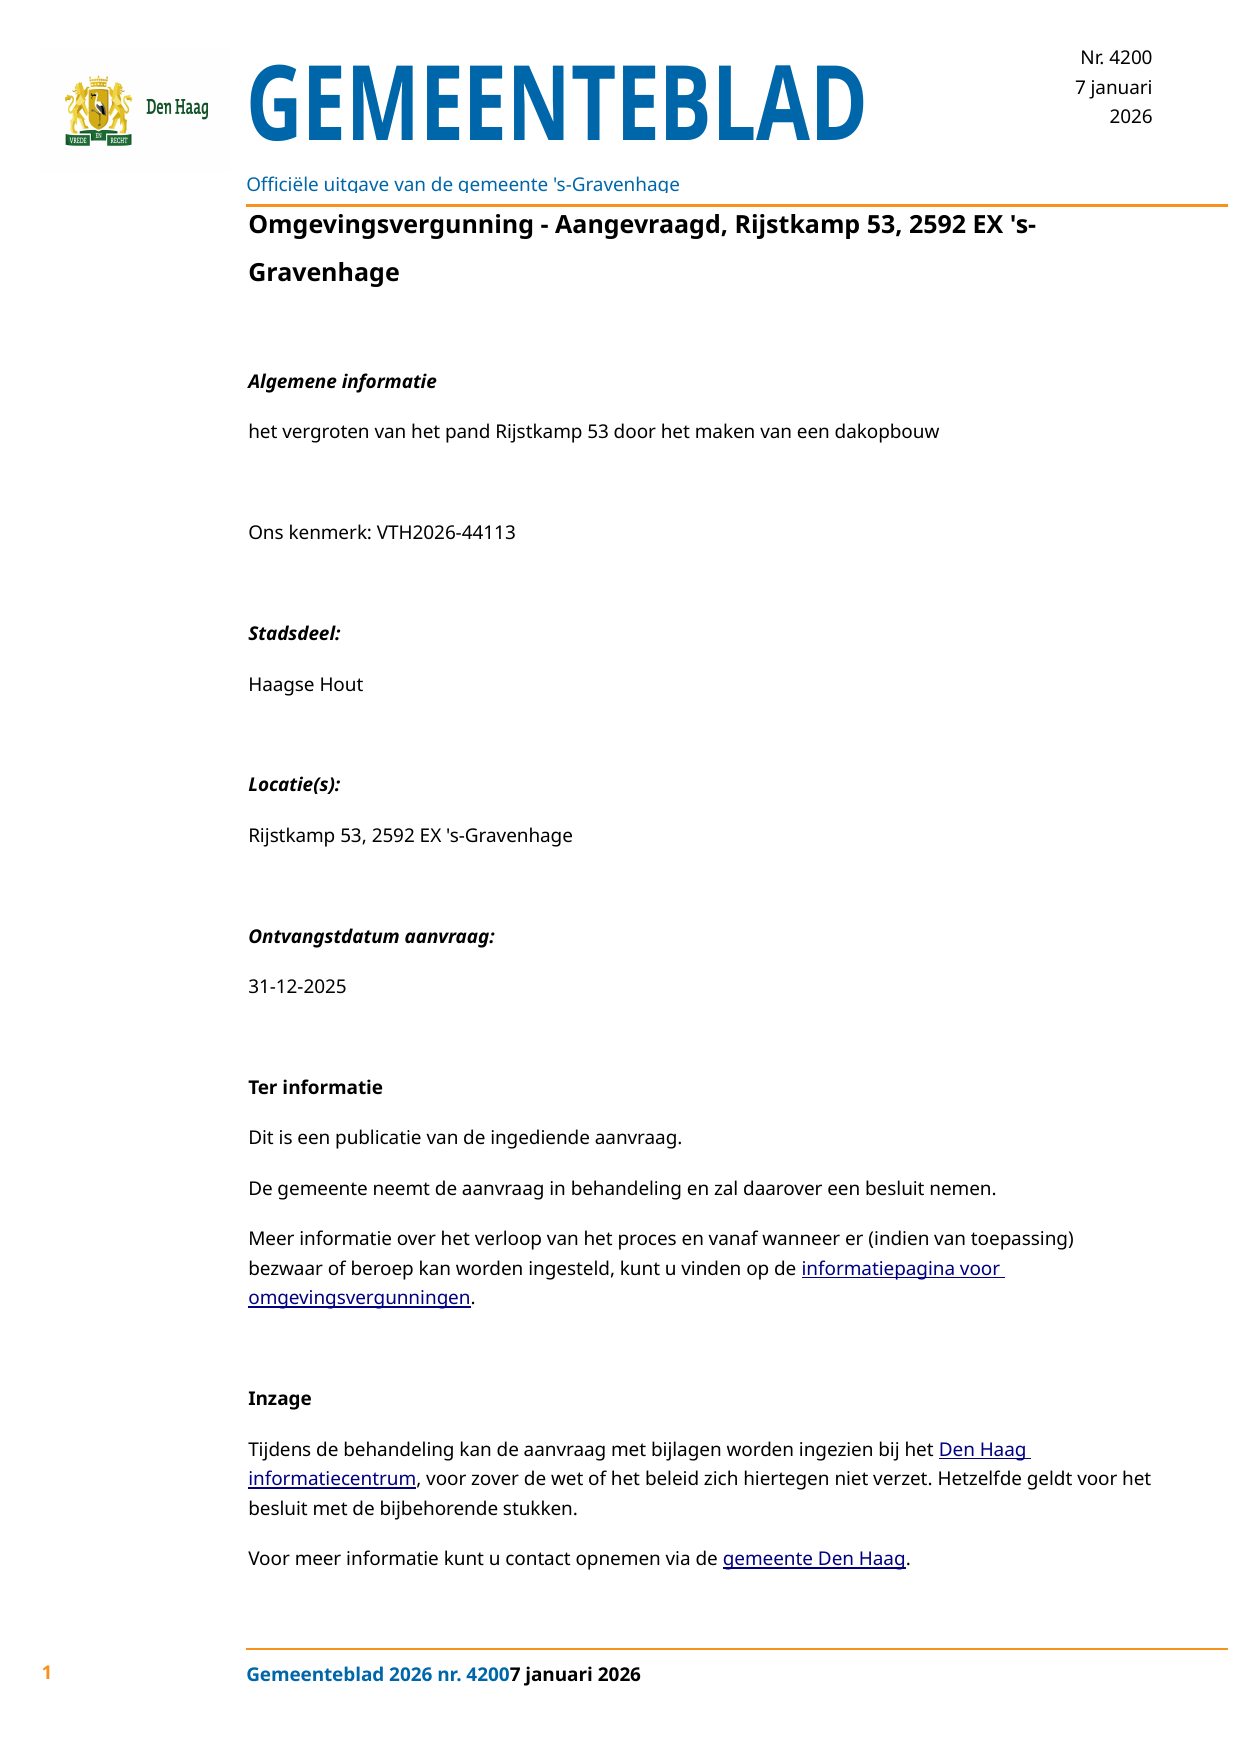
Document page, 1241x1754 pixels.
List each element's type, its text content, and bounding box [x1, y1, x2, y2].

text Tijdens de behandeling kan de aanvraag met bijlagen worden ingezien bij het Den Haag informatiecentrum, voor zover de wet of het beleid zich hiertegen niet verzet. Hetzelfde geldt voor het besluit met de bijbehorende stukken. [248, 1436, 1152, 1521]
text Meer informatie over het verloop van het proces en vanaf wanneer er (indien van toepassing) bezwaar of beroep kan worden ingesteld, kunt u vinden op de informatiepagina voor omgevingsvergunningen. [248, 1225, 1152, 1310]
text Omgevingsvergunning - Aangevraagd, Rijstkamp 53, 2592 EX 's-Gravenhage [248, 207, 1152, 288]
text Voor meer informatie kunt u contact opnemen via de gemeente Den Haag. [248, 1545, 1152, 1571]
text De gemeente neemt de aanvraag in behandeling en zal daarover een besluit nemen. [248, 1175, 1152, 1201]
text Rijstkamp 53, 2592 EX 's-Gravenhage [248, 822, 1152, 848]
text Stadsdeel: [248, 620, 1152, 646]
picture [41, 47, 231, 172]
text 31-12-2025 [248, 973, 1152, 999]
text Algemene informatie [248, 368, 1152, 394]
text Ons kenmerk: VTH2026-44113 [248, 519, 1152, 545]
text Haagse Hout [248, 671, 1152, 697]
text Ontvangstdatum aanvraag: [248, 923, 1152, 949]
text Dit is een publicatie van de ingediende aanvraag. [248, 1124, 1152, 1150]
text Inzage [248, 1385, 1152, 1411]
text Locatie(s): [248, 772, 1152, 797]
text Ter informatie [248, 1074, 1152, 1100]
text het vergroten van het pand Rijstkamp 53 door het maken van een dakopbouw [248, 419, 1152, 444]
